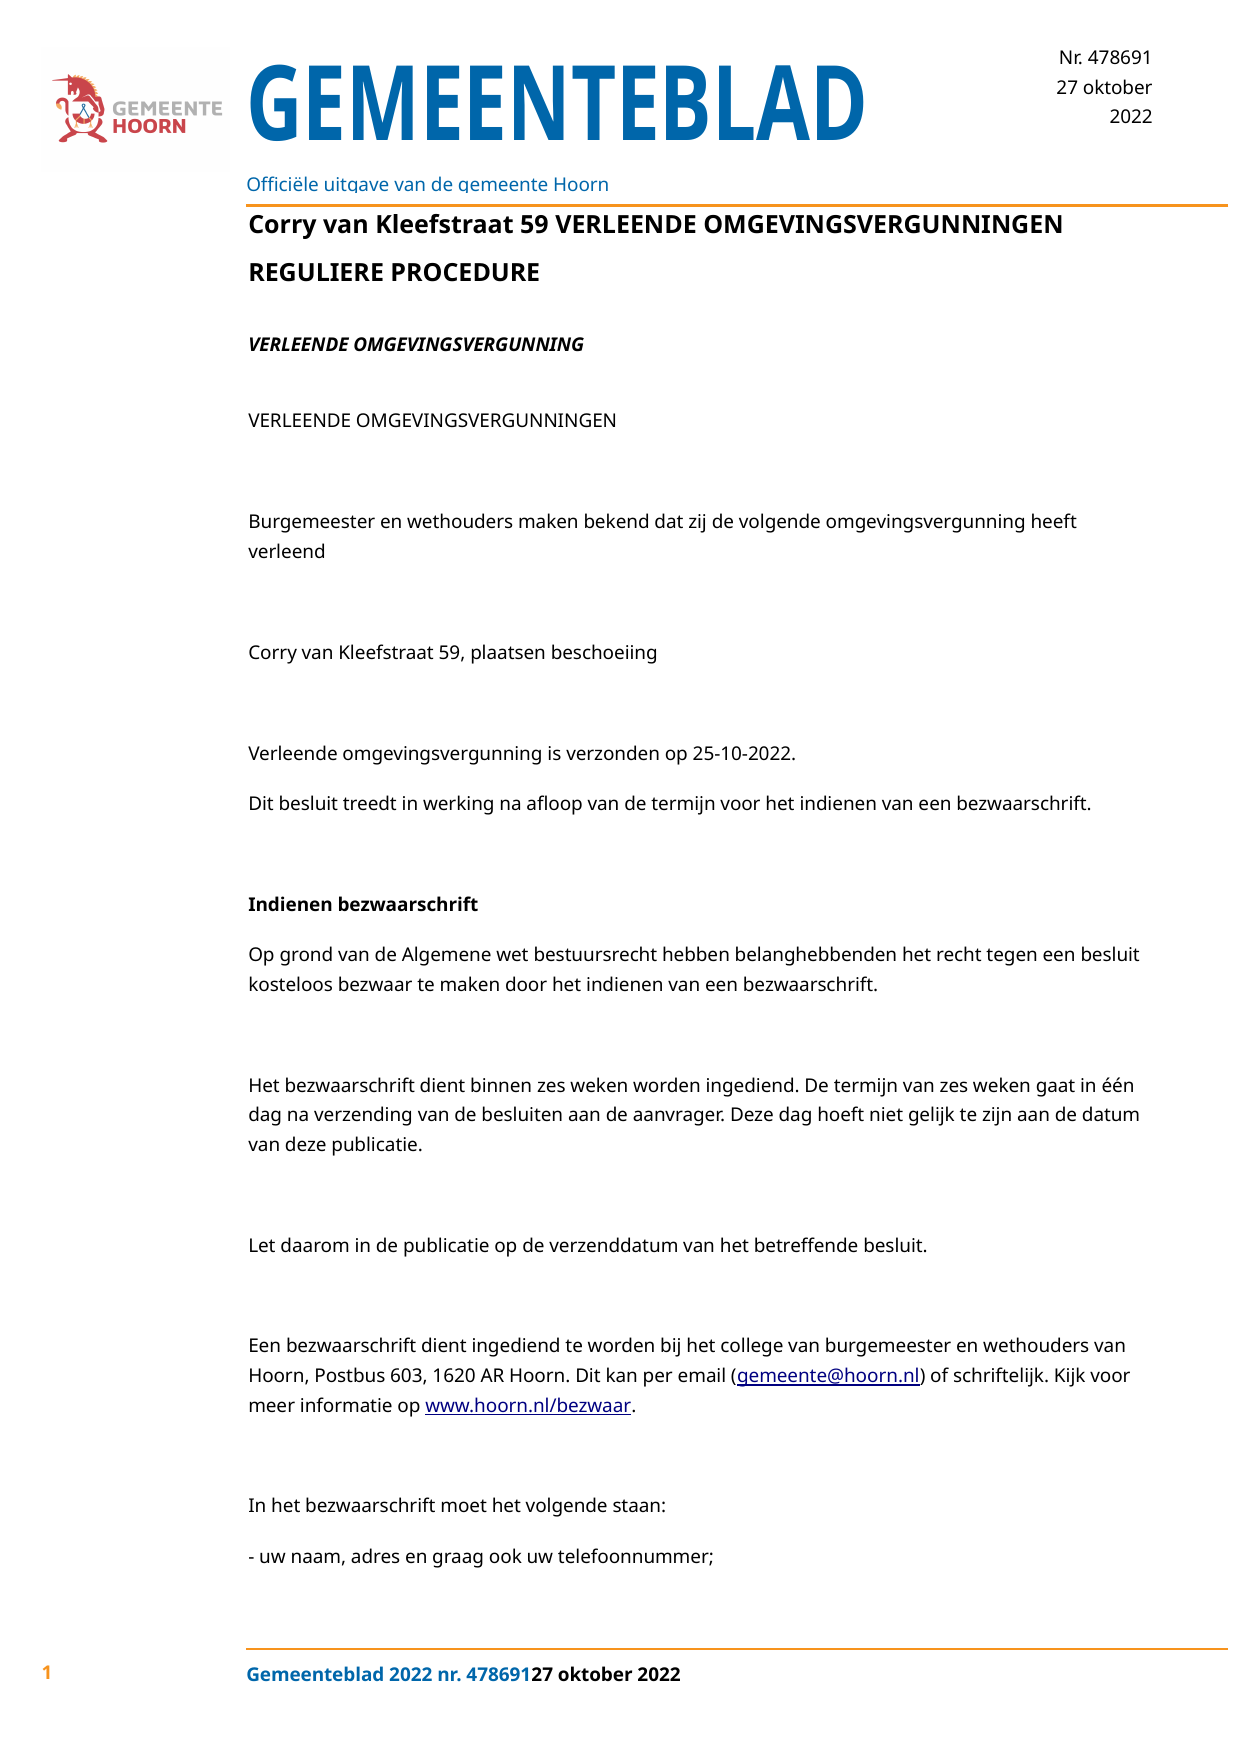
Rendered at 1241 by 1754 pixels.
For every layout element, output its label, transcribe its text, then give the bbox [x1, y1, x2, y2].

text Let daarom in de publicatie op de verzenddatum van het betreffende besluit. [248, 1232, 1152, 1257]
text VERLEENDE OMGEVINGSVERGUNNING [248, 331, 1152, 357]
picture [41, 47, 231, 172]
text Corry van Kleefstraat 59, plaatsen beschoeiing [248, 639, 1152, 664]
text Het bezwaarschrift dient binnen zes weken worden ingediend. De termijn van zes weken gaat in één dag na verzending van de besluiten aan de aanvrager. Deze dag hoeft niet gelijk te zijn aan de datum van deze publicatie. [248, 1072, 1152, 1157]
text - uw naam, adres en graag ook uw telefoonnummer; [248, 1543, 1152, 1569]
text Verleende omgevingsvergunning is verzonden op 25-10-2022. [248, 740, 1152, 765]
text Op grond van de Algemene wet bestuursrecht hebben belanghebbenden het recht tegen een besluit kosteloos bezwaar te maken door het indienen van een bezwaarschrift. [248, 941, 1152, 997]
text Burgemeester en wethouders maken bekend dat zij de volgende omgevingsvergunning heeft verleend [248, 508, 1152, 564]
text VERLEENDE OMGEVINGSVERGUNNINGEN [248, 408, 1152, 433]
text In het bezwaarschrift moet het volgende staan: [248, 1493, 1152, 1518]
text Dit besluit treedt in werking na afloop van de termijn voor het indienen van een bezwaarschrift. [248, 790, 1152, 816]
text Een bezwaarschrift dient ingediend te worden bij het college van burgemeester en wethouders van Hoorn, Postbus 603, 1620 AR Hoorn. Dit kan per email (gemeente@hoorn.nl) of schriftelijk. Kijk voor meer informatie op www.hoorn.nl/bezwaar. [248, 1333, 1152, 1417]
text Corry van Kleefstraat 59 VERLEENDE OMGEVINGSVERGUNNINGEN REGULIERE PROCEDURE [248, 207, 1152, 288]
text Indienen bezwaarschrift [248, 891, 1152, 917]
